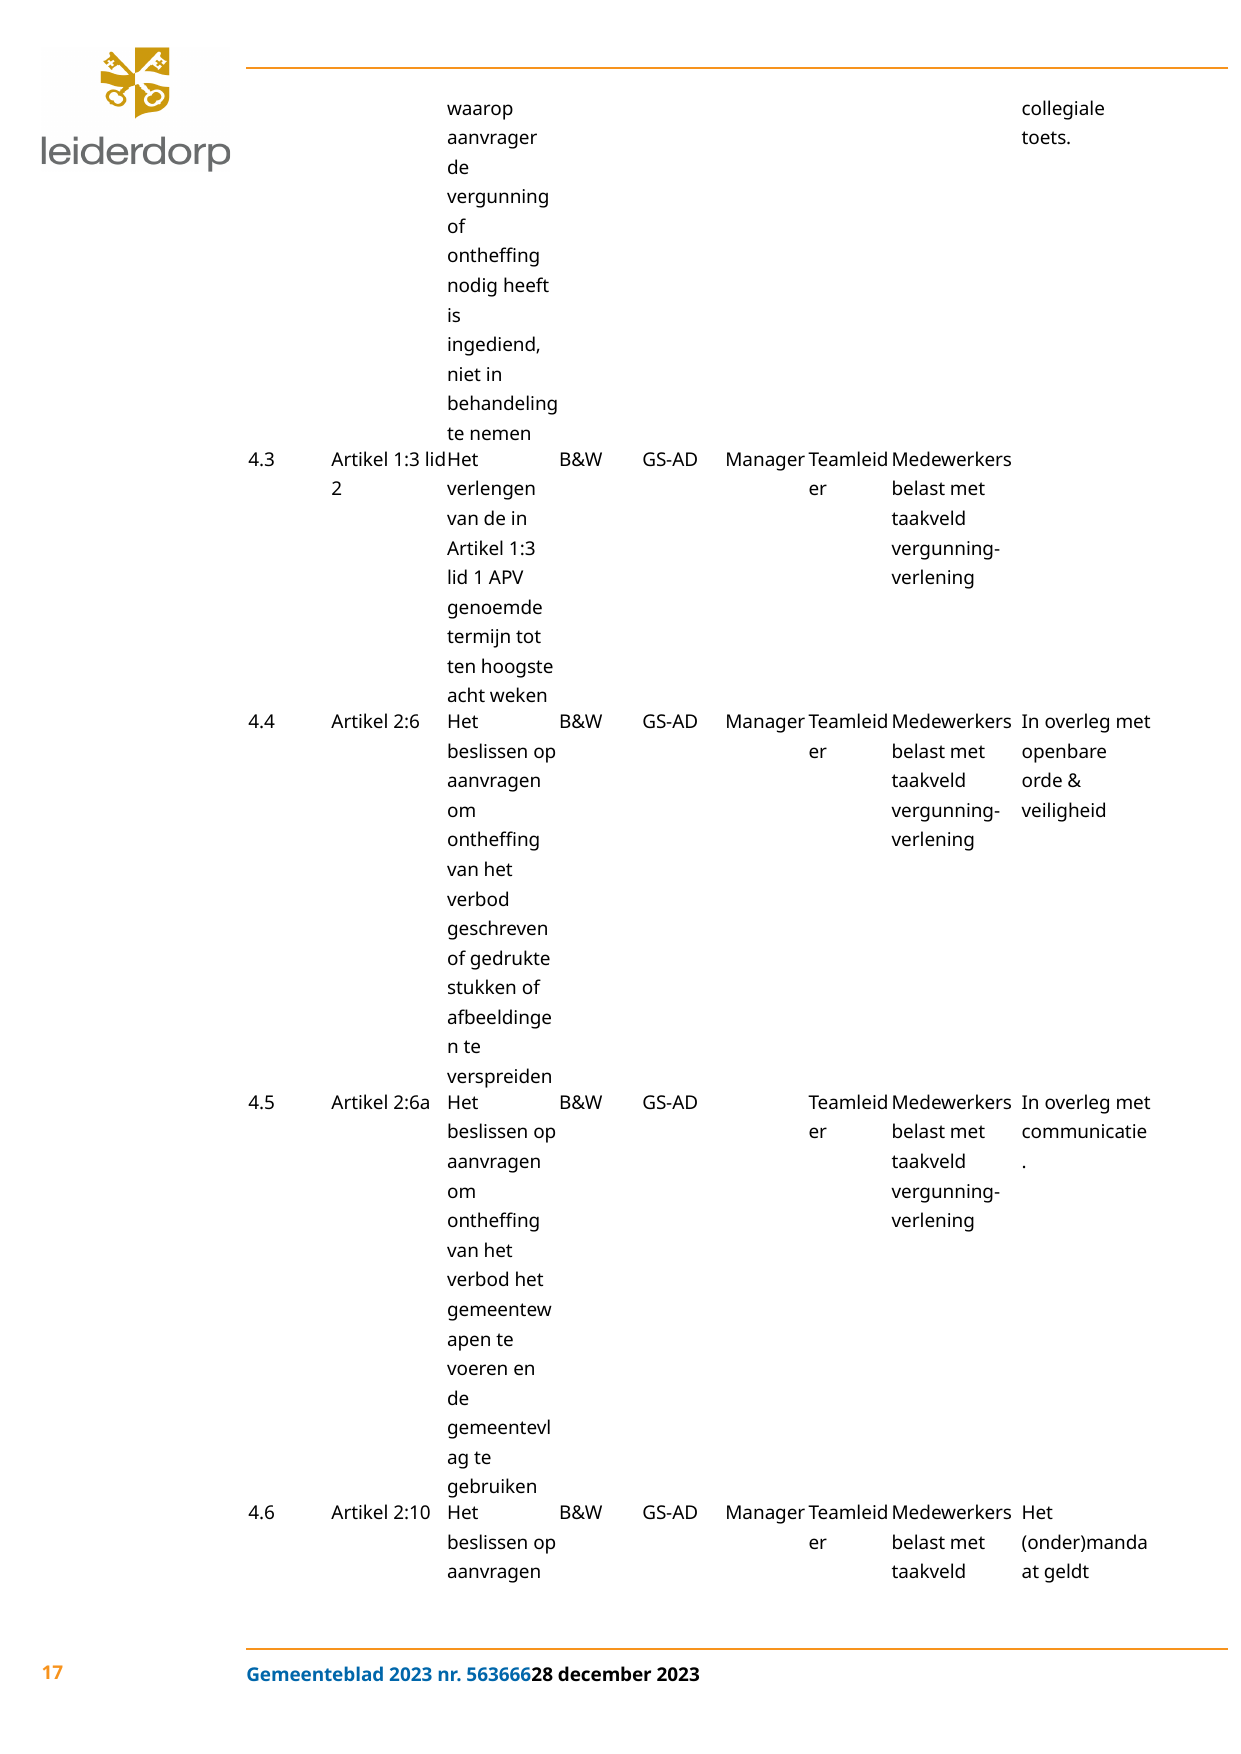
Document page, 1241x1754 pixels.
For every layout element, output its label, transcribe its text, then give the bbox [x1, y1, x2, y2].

table_cell Het (onder)mandaat geldt [1021, 1499, 1152, 1584]
table_cell [559, 95, 642, 446]
table_cell Artikel 2:6 [331, 708, 447, 1089]
table_cell Het beslissen op aanvragen om ontheffing van het verbod het gemeentewapen te voeren en de gemeentevlag te gebruiken [447, 1089, 559, 1499]
table_cell Teamleider [808, 1499, 891, 1584]
table_cell B&W [559, 446, 642, 708]
table_cell Teamleider [808, 708, 891, 1089]
table_cell Artikel 2:6a [331, 1089, 447, 1499]
table_cell collegiale toets. [1021, 95, 1152, 446]
table_cell Manager [725, 1499, 808, 1584]
table_cell Medewerkers belast met taakveld vergunning-verlening [891, 708, 1021, 1089]
table_cell Het beslissen op aanvragen om ontheffing van het verbod geschreven of gedrukte stukken of afbeeldingen te verspreiden [447, 708, 559, 1089]
table_cell 4.6 [248, 1499, 331, 1584]
table_cell [808, 95, 891, 446]
table_cell Teamleider [808, 446, 891, 708]
table_cell [725, 1089, 808, 1499]
table_cell [1021, 446, 1152, 708]
table_cell B&W [559, 1089, 642, 1499]
table_cell Artikel 2:10 [331, 1499, 447, 1584]
table_cell GS-AD [642, 1089, 725, 1499]
table_cell 4.3 [248, 446, 331, 708]
table_cell [725, 95, 808, 446]
table_cell B&W [559, 708, 642, 1089]
table_cell Manager [725, 446, 808, 708]
table_cell 4.4 [248, 708, 331, 1089]
table_cell Artikel 1:3 lid 2 [331, 446, 447, 708]
table_cell waarop aanvrager de vergunning of ontheffing nodig heeft is ingediend, niet in behandeling te nemen [447, 95, 559, 446]
table_cell [642, 95, 725, 446]
table_cell GS-AD [642, 1499, 725, 1584]
table_cell Het verlengen van de in Artikel 1:3 lid 1 APV genoemde termijn tot ten hoogste acht weken [447, 446, 559, 708]
table_cell 4.5 [248, 1089, 331, 1499]
table_cell GS-AD [642, 708, 725, 1089]
table_cell [891, 95, 1021, 446]
table_cell Het beslissen op aanvragen [447, 1499, 559, 1584]
table_cell [331, 95, 447, 446]
table_cell Medewerkers belast met taakveld [891, 1499, 1021, 1584]
table_cell Medewerkers belast met taakveld vergunning-verlening [891, 446, 1021, 708]
picture [41, 47, 231, 172]
table_cell In overleg met openbare orde & veiligheid [1021, 708, 1152, 1089]
table_cell [248, 95, 331, 446]
table_cell Medewerkers belast met taakveld vergunning-verlening [891, 1089, 1021, 1499]
table_cell B&W [559, 1499, 642, 1584]
table_cell Teamleider [808, 1089, 891, 1499]
table_cell In overleg met communicatie. [1021, 1089, 1152, 1499]
table_cell Manager [725, 708, 808, 1089]
table_cell GS-AD [642, 446, 725, 708]
